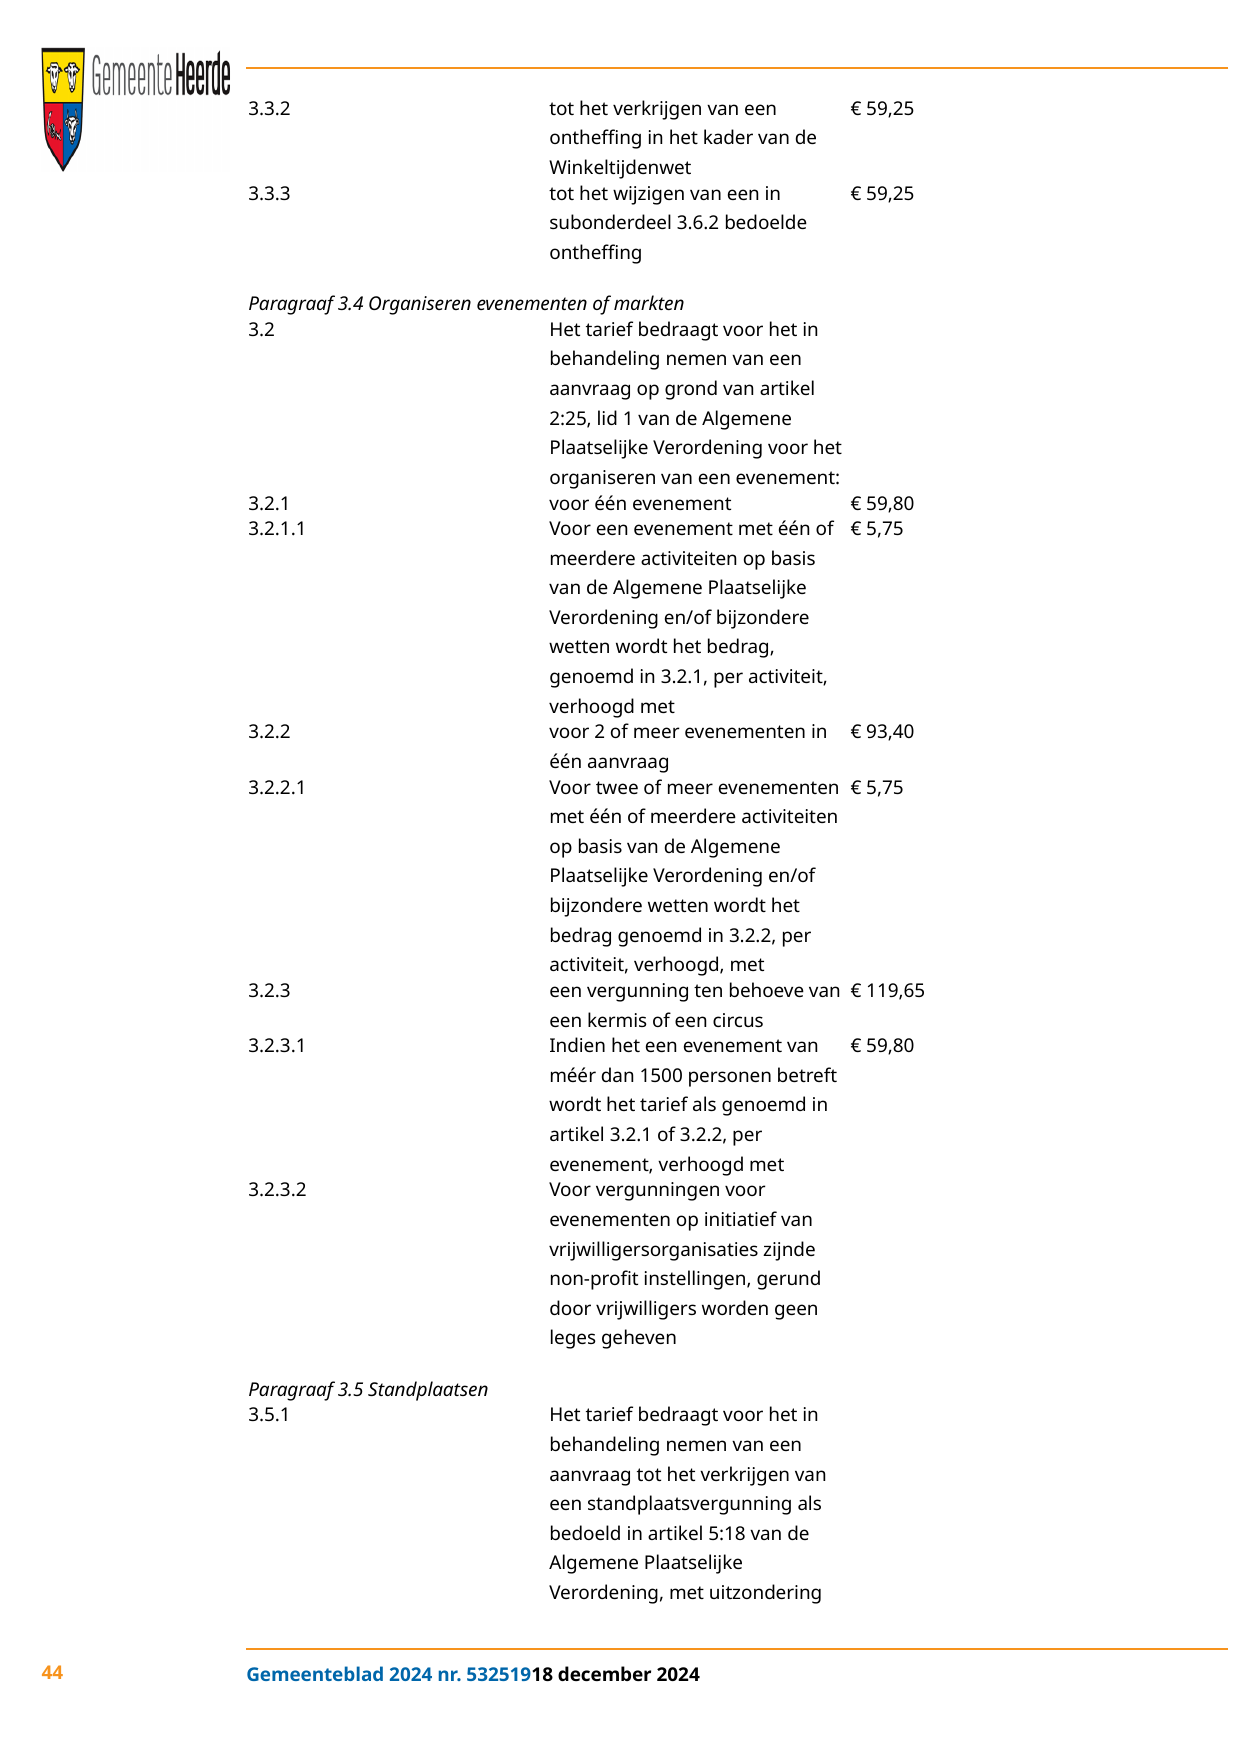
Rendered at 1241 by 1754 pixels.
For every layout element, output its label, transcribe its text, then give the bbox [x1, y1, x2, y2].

table_cell tot het verkrijgen van een ontheffing in het kader van de Winkeltijdenwet [549, 95, 850, 180]
table_cell Het tarief bedraagt voor het in behandeling nemen van een aanvraag tot het verkrijgen van een standplaatsvergunning als bedoeld in artikel 5:18 van de Algemene Plaatselijke Verordening, met uitzondering [549, 1402, 850, 1605]
table_cell € 59,80 [850, 1033, 1152, 1177]
table_cell 3.2.2.1 [248, 774, 549, 977]
table_cell 3.2.1 [248, 490, 549, 515]
table_cell voor één evenement [549, 490, 850, 515]
table_cell 3.3.3 [248, 180, 549, 264]
table_cell 3.3.2 [248, 95, 549, 180]
table_cell [248, 1350, 549, 1376]
table_cell Het tarief bedraagt voor het in behandeling nemen van een aanvraag op grond van artikel 2:25, lid 1 van de Algemene Plaatselijke Verordening voor het organiseren van een evenement: [549, 316, 850, 490]
table_cell [850, 1177, 1152, 1350]
table_cell een vergunning ten behoeve van een kermis of een circus [549, 977, 850, 1032]
table_cell 3.2.3.2 [248, 1177, 549, 1350]
picture [41, 47, 231, 172]
table_cell 3.2.3.1 [248, 1033, 549, 1177]
table_cell [549, 265, 850, 290]
table_cell [850, 265, 1152, 290]
table_cell 3.2.3 [248, 977, 549, 1032]
table_cell [549, 1350, 850, 1376]
table_cell 3.2.2 [248, 719, 549, 774]
table_cell € 93,40 [850, 719, 1152, 774]
table_cell [850, 316, 1152, 490]
table_cell € 119,65 [850, 977, 1152, 1032]
table_cell [850, 1350, 1152, 1376]
table_cell [850, 1376, 1152, 1402]
table_cell Paragraaf 3.5 Standplaatsen [248, 1376, 850, 1402]
table_cell [850, 1402, 1152, 1605]
table_cell € 59,25 [850, 180, 1152, 264]
table_cell 3.5.1 [248, 1402, 549, 1605]
table_cell [850, 290, 1152, 316]
table_cell € 5,75 [850, 515, 1152, 719]
table_cell € 59,25 [850, 95, 1152, 180]
table_cell voor 2 of meer evenementen in één aanvraag [549, 719, 850, 774]
table_cell € 59,80 [850, 490, 1152, 515]
table_cell [248, 265, 549, 290]
table_cell Paragraaf 3.4 Organiseren evenementen of markten [248, 290, 850, 316]
table_cell 3.2 [248, 316, 549, 490]
table_cell Voor twee of meer evenementen met één of meerdere activiteiten op basis van de Algemene Plaatselijke Verordening en/of bijzondere wetten wordt het bedrag genoemd in 3.2.2, per activiteit, verhoogd, met [549, 774, 850, 977]
table_cell € 5,75 [850, 774, 1152, 977]
table_cell Voor een evenement met één of meerdere activiteiten op basis van de Algemene Plaatselijke Verordening en/of bijzondere wetten wordt het bedrag, genoemd in 3.2.1, per activiteit, verhoogd met [549, 515, 850, 719]
table_cell Indien het een evenement van méér dan 1500 personen betreft wordt het tarief als genoemd in artikel 3.2.1 of 3.2.2, per evenement, verhoogd met [549, 1033, 850, 1177]
table_cell 3.2.1.1 [248, 515, 549, 719]
table_cell Voor vergunningen voor evenementen op initiatief van vrijwilligersorganisaties zijnde non-profit instellingen, gerund door vrijwilligers worden geen leges geheven [549, 1177, 850, 1350]
table_cell tot het wijzigen van een in subonderdeel 3.6.2 bedoelde ontheffing [549, 180, 850, 264]
